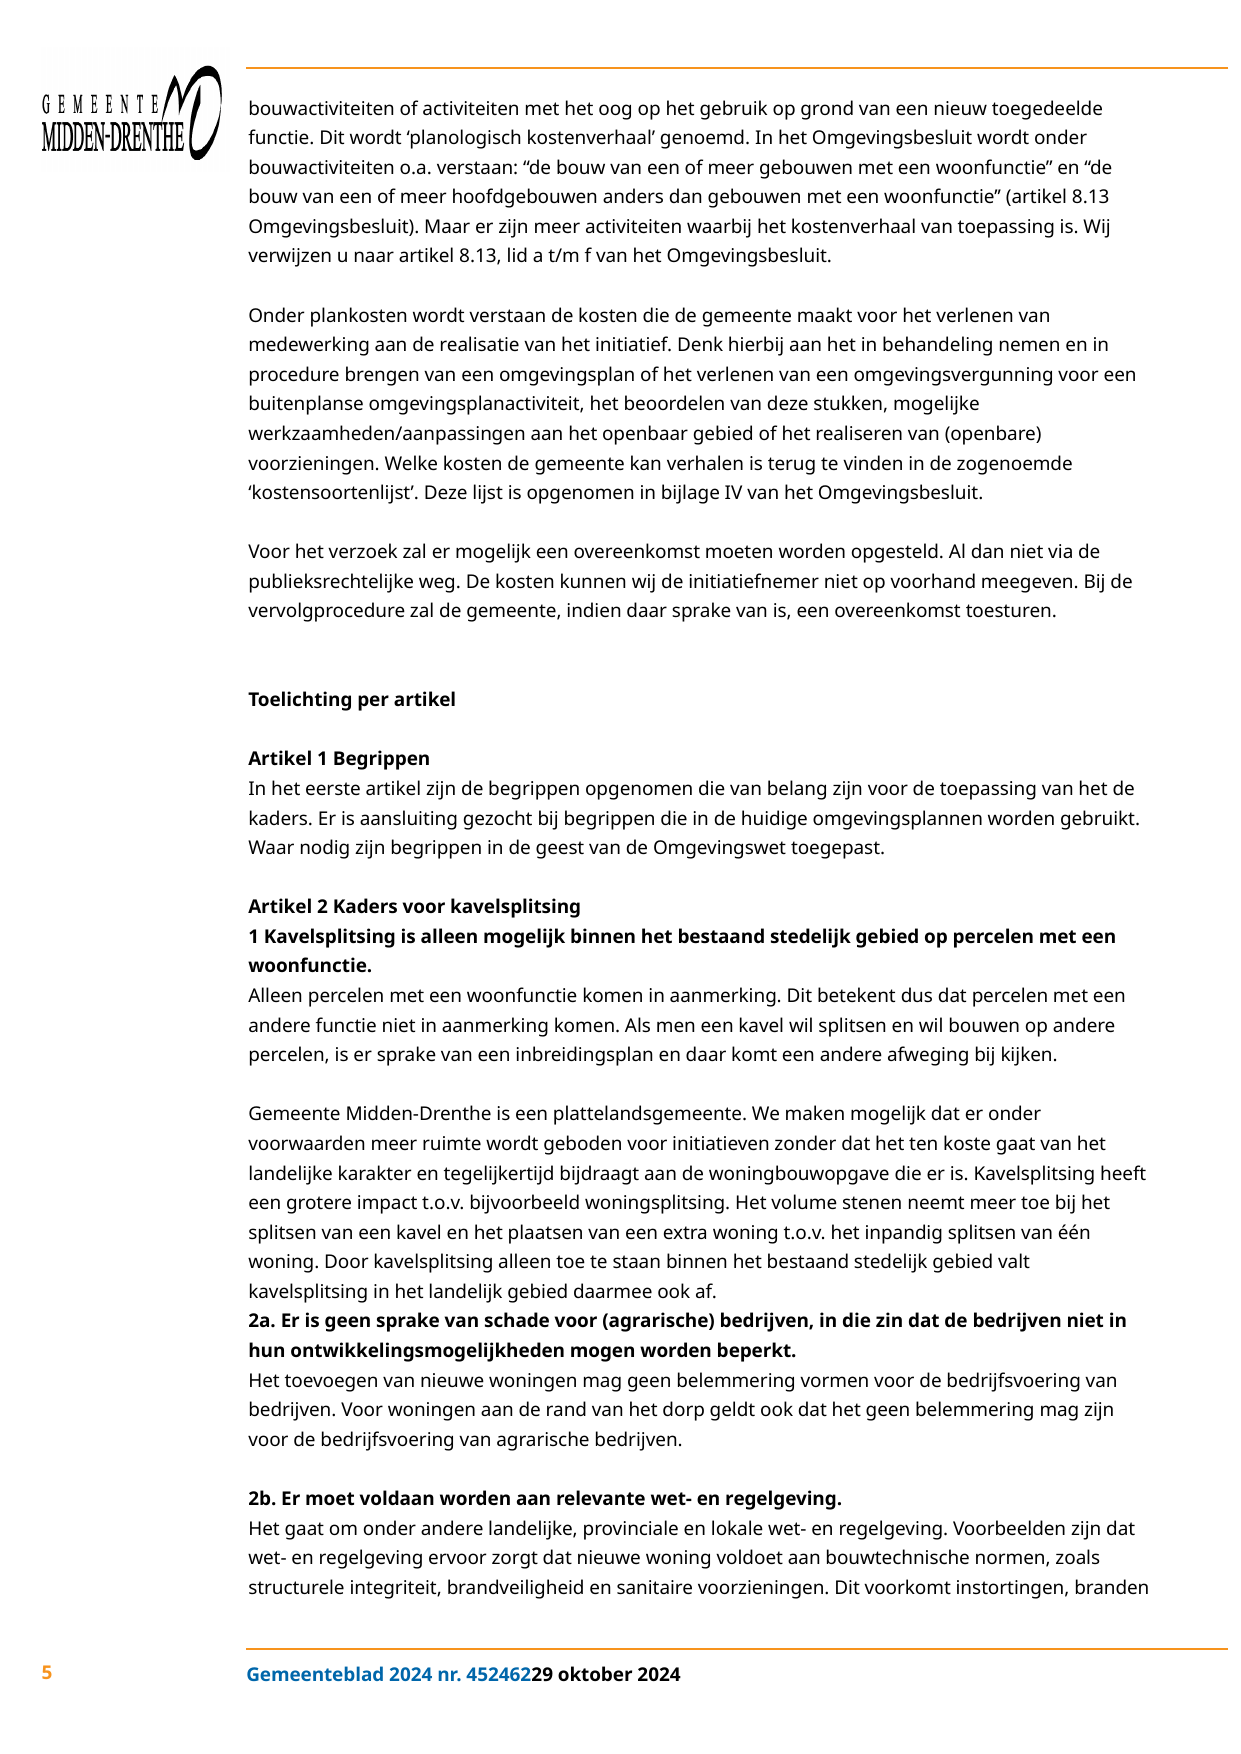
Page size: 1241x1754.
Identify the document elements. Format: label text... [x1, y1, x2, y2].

text In het eerste artikel zijn de begrippen opgenomen die van belang zijn voor de toepassing van het de kaders. Er is aansluiting gezocht bij begrippen die in de huidige omgevingsplannen worden gebruikt. Waar nodig zijn begrippen in de geest van de Omgevingswet toegepast. [248, 775, 1152, 860]
text Onder plankosten wordt verstaan de kosten die de gemeente maakt voor het verlenen van medewerking aan de realisatie van het initiatief. Denk hierbij aan het in behandeling nemen en in procedure brengen van een omgevingsplan of het verlenen van een omgevingsvergunning voor een buitenplanse omgevingsplanactiviteit, het beoordelen van deze stukken, mogelijke werkzaamheden/aanpassingen aan het openbaar gebied of het realiseren van (openbare) voorzieningen. Welke kosten de gemeente kan verhalen is terug te vinden in de zogenoemde ‘kostensoortenlijst’. Deze lijst is opgenomen in bijlage IV van het Omgevingsbesluit. [248, 302, 1152, 505]
text Artikel 1 Begrippen [248, 746, 1152, 771]
text bouwactiviteiten of activiteiten met het oog op het gebruik op grond van een nieuw toegedeelde functie. Dit wordt ‘planologisch kostenverhaal’ genoemd. In het Omgevingsbesluit wordt onder bouwactiviteiten o.a. verstaan: “de bouw van een of meer gebouwen met een woonfunctie’’ en “de bouw van een of meer hoofdgebouwen anders dan gebouwen met een woonfunctie’’ (artikel 8.13 Omgevingsbesluit). Maar er zijn meer activiteiten waarbij het kostenverhaal van toepassing is. Wij verwijzen u naar artikel 8.13, lid a t/m f van het Omgevingsbesluit. [248, 95, 1152, 268]
text Alleen percelen met een woonfunctie komen in aanmerking. Dit betekent dus dat percelen met een andere functie niet in aanmerking komen. Als men een kavel wil splitsen en wil bouwen op andere percelen, is er sprake van een inbreidingsplan en daar komt een andere afweging bij kijken. [248, 982, 1152, 1067]
text 1 Kavelsplitsing is alleen mogelijk binnen het bestaand stedelijk gebied op percelen met een woonfunctie. [248, 923, 1152, 978]
text Gemeente Midden-Drenthe is een plattelandsgemeente. We maken mogelijk dat er onder voorwaarden meer ruimte wordt geboden voor initiatieven zonder dat het ten koste gaat van het landelijke karakter en tegelijkertijd bijdraagt aan de woningbouwopgave die er is. Kavelsplitsing heeft een grotere impact t.o.v. bijvoorbeeld woningsplitsing. Het volume stenen neemt meer toe bij het splitsen van een kavel en het plaatsen van een extra woning t.o.v. het inpandig splitsen van één woning. Door kavelsplitsing alleen toe te staan binnen het bestaand stedelijk gebied valt kavelsplitsing in het landelijk gebied daarmee ook af. [248, 1101, 1152, 1304]
text Toelichting per artikel [248, 686, 1152, 712]
text Het toevoegen van nieuwe woningen mag geen belemmering vormen voor de bedrijfsvoering van bedrijven. Voor woningen aan de rand van het dorp geldt ook dat het geen belemmering mag zijn voor de bedrijfsvoering van agrarische bedrijven. [248, 1367, 1152, 1452]
text 2a. Er is geen sprake van schade voor (agrarische) bedrijven, in die zin dat de bedrijven niet in hun ontwikkelingsmogelijkheden mogen worden beperkt. [248, 1308, 1152, 1363]
text Het gaat om onder andere landelijke, provinciale en lokale wet- en regelgeving. Voorbeelden zijn dat wet- en regelgeving ervoor zorgt dat nieuwe woning voldoet aan bouwtechnische normen, zoals structurele integriteit, brandveiligheid en sanitaire voorzieningen. Dit voorkomt instortingen, branden [248, 1515, 1152, 1600]
text Artikel 2 Kaders voor kavelsplitsing [248, 893, 1152, 919]
text Voor het verzoek zal er mogelijk een overeenkomst moeten worden opgesteld. Al dan niet via de publieksrechtelijke weg. De kosten kunnen wij de initiatiefnemer niet op voorhand meegeven. Bij de vervolgprocedure zal de gemeente, indien daar sprake van is, een overeenkomst toesturen. [248, 538, 1152, 623]
text 2b. Er moet voldaan worden aan relevante wet- en regelgeving. [248, 1485, 1152, 1511]
picture [41, 47, 231, 172]
